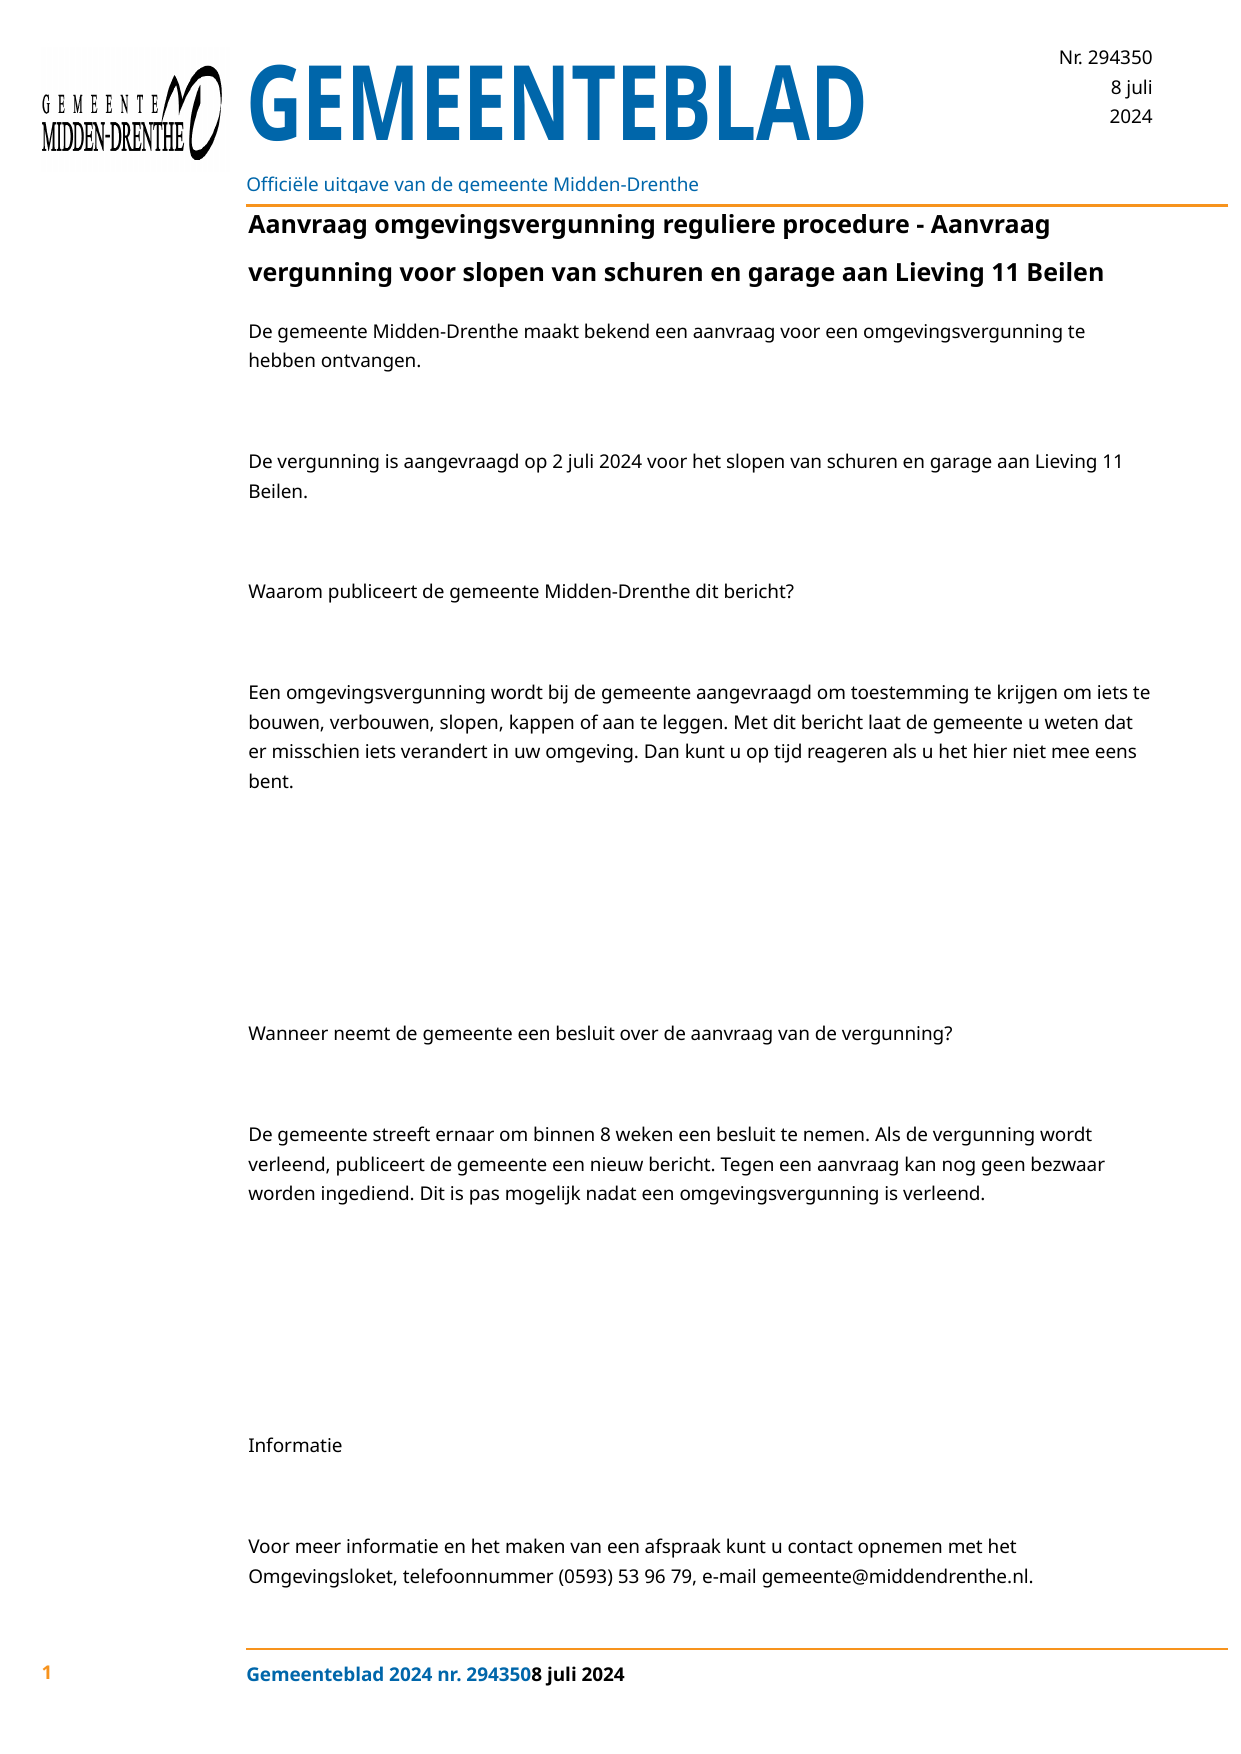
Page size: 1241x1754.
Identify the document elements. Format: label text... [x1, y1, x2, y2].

text Voor meer informatie en het maken van een afspraak kunt u contact opnemen met het Omgevingsloket, telefoonnummer (0593) 53 96 79, e-mail gemeente@middendrenthe.nl. [248, 1533, 1152, 1589]
text De gemeente streeft ernaar om binnen 8 weken een besluit te nemen. Als de vergunning wordt verleend, publiceert de gemeente een nieuw bericht. Tegen een aanvraag kan nog geen bezwaar worden ingediend. Dit is pas mogelijk nadat een omgevingsvergunning is verleend. [248, 1121, 1152, 1206]
text Waarom publiceert de gemeente Midden-Drenthe dit bericht? [248, 579, 1152, 604]
text Een omgevingsvergunning wordt bij de gemeente aangevraagd om toestemming te krijgen om iets te bouwen, verbouwen, slopen, kappen of aan te leggen. Met dit bericht laat de gemeente u weten dat er misschien iets verandert in uw omgeving. Dan kunt u op tijd reageren als u het hier niet mee eens bent. [248, 679, 1152, 794]
text Aanvraag omgevingsvergunning reguliere procedure - Aanvraag vergunning voor slopen van schuren en garage aan Lieving 11 Beilen [248, 207, 1152, 288]
text Informatie [248, 1432, 1152, 1458]
text De vergunning is aangevraagd op 2 juli 2024 voor het slopen van schuren en garage aan Lieving 11 Beilen. [248, 448, 1152, 504]
text De gemeente Midden-Drenthe maakt bekend een aanvraag voor een omgevingsvergunning te hebben ontvangen. [248, 318, 1152, 373]
picture [41, 47, 231, 172]
text Wanneer neemt de gemeente een besluit over de aanvraag van de vergunning? [248, 1020, 1152, 1046]
